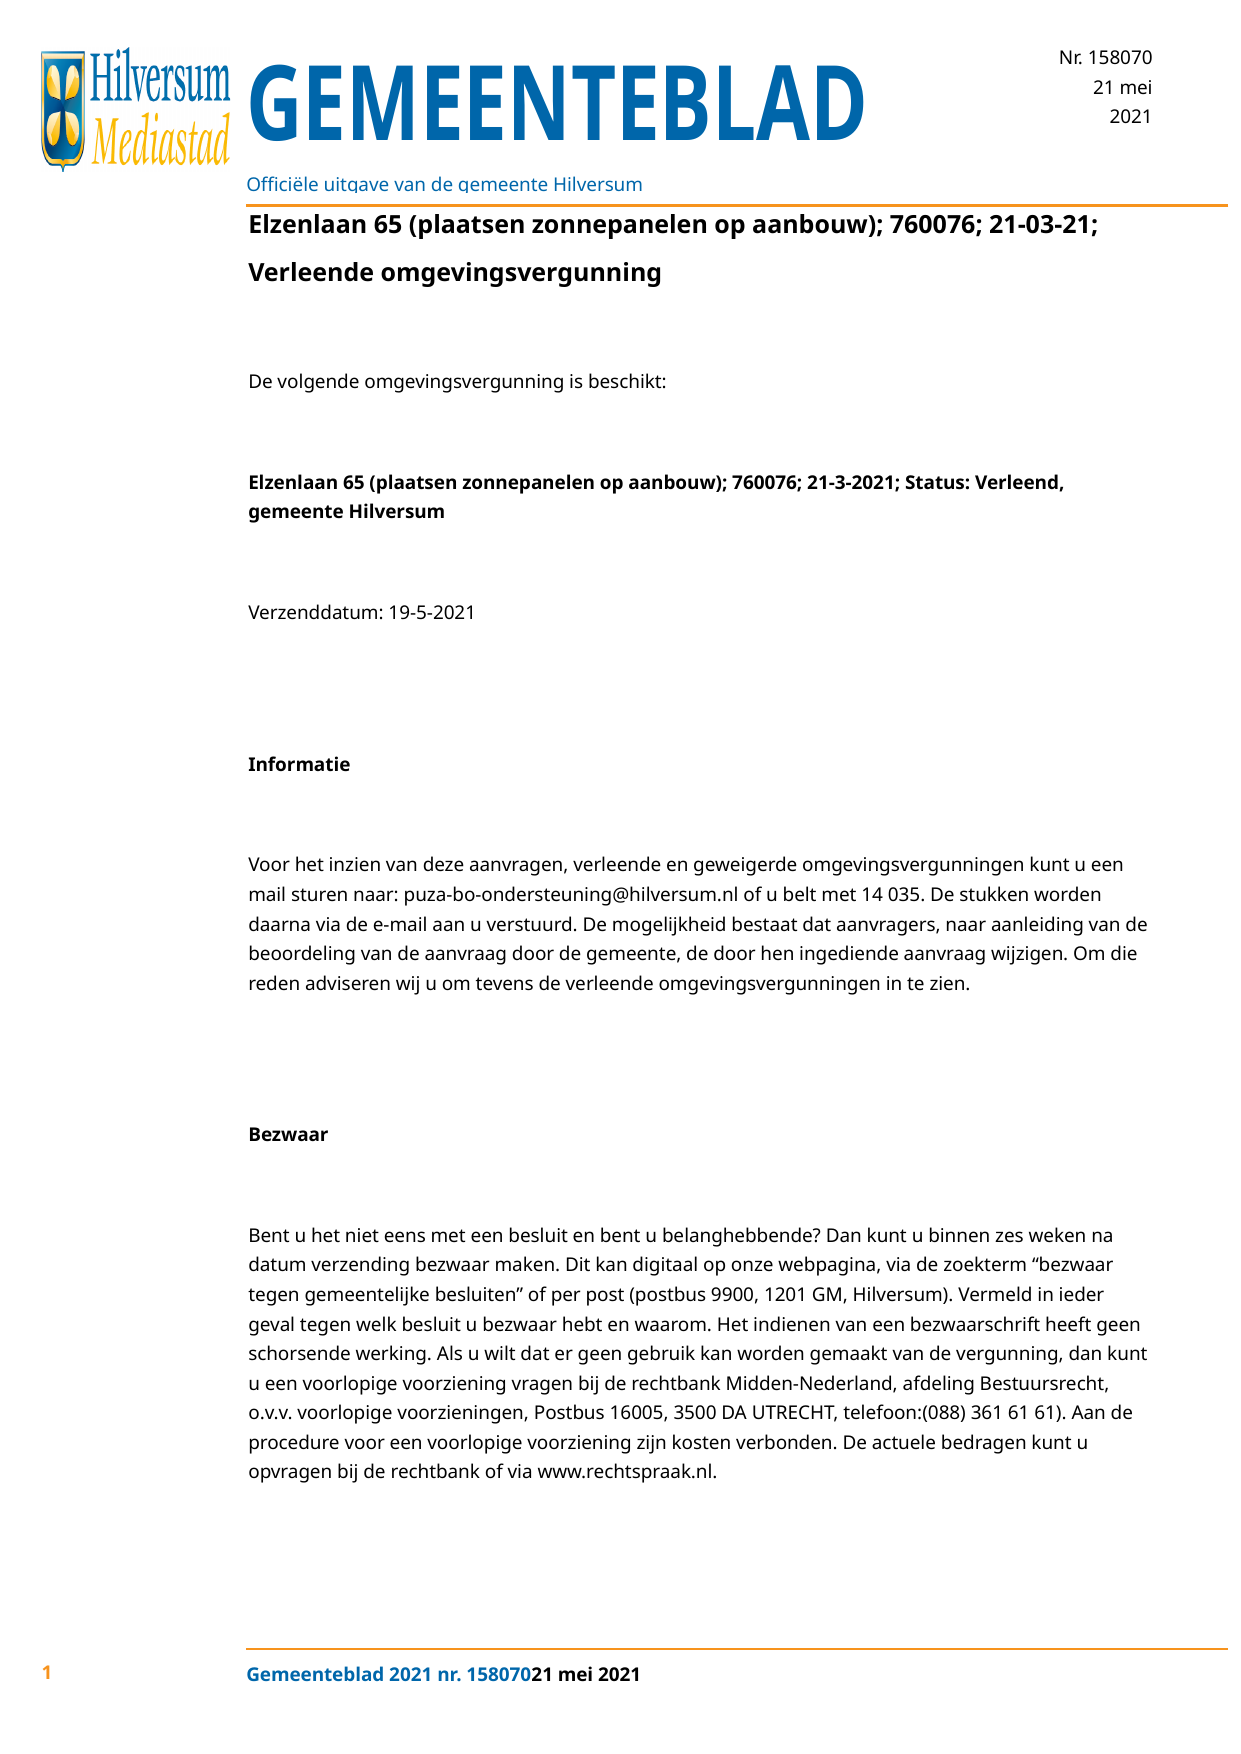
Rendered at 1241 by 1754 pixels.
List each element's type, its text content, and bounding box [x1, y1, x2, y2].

text Elzenlaan 65 (plaatsen zonnepanelen op aanbouw); 760076; 21-3-2021; Status: Verleend, gemeente Hilversum [248, 469, 1152, 524]
text Informatie [248, 751, 1152, 777]
text De volgende omgevingsvergunning is beschikt: [248, 368, 1152, 394]
text Voor het inzien van deze aanvragen, verleende en geweigerde omgevingsvergunningen kunt u een mail sturen naar: puza-bo-ondersteuning@hilversum.nl of u belt met 14 035. De stukken worden daarna via de e-mail aan u verstuurd. De mogelijkheid bestaat dat aanvragers, naar aanleiding van de beoordeling van de aanvraag door de gemeente, de door hen ingediende aanvraag wijzigen. Om die reden adviseren wij u om tevens de verleende omgevingsvergunningen in te zien. [248, 852, 1152, 996]
text Elzenlaan 65 (plaatsen zonnepanelen op aanbouw); 760076; 21-03-21; Verleende omgevingsvergunning [248, 207, 1152, 288]
text Bezwaar [248, 1121, 1152, 1147]
picture [41, 47, 231, 172]
text Bent u het niet eens met een besluit en bent u belanghebbende? Dan kunt u binnen zes weken na datum verzending bezwaar maken. Dit kan digitaal op onze webpagina, via de zoekterm “bezwaar tegen gemeentelijke besluiten” of per post (postbus 9900, 1201 GM, Hilversum). Vermeld in ieder geval tegen welk besluit u bezwaar hebt en waarom. Het indienen van een bezwaarschrift heeft geen schorsende werking. Als u wilt dat er geen gebruik kan worden gemaakt van de vergunning, dan kunt u een voorlopige voorziening vragen bij de rechtbank Midden-Nederland, afdeling Bestuursrecht, o.v.v. voorlopige voorzieningen, Postbus 16005, 3500 DA UTRECHT, telefoon:(088) 361 61 61). Aan de procedure voor een voorlopige voorziening zijn kosten verbonden. De actuele bedragen kunt u opvragen bij de rechtbank of via www.rechtspraak.nl. [248, 1222, 1152, 1484]
text Verzenddatum: 19-5-2021 [248, 599, 1152, 625]
